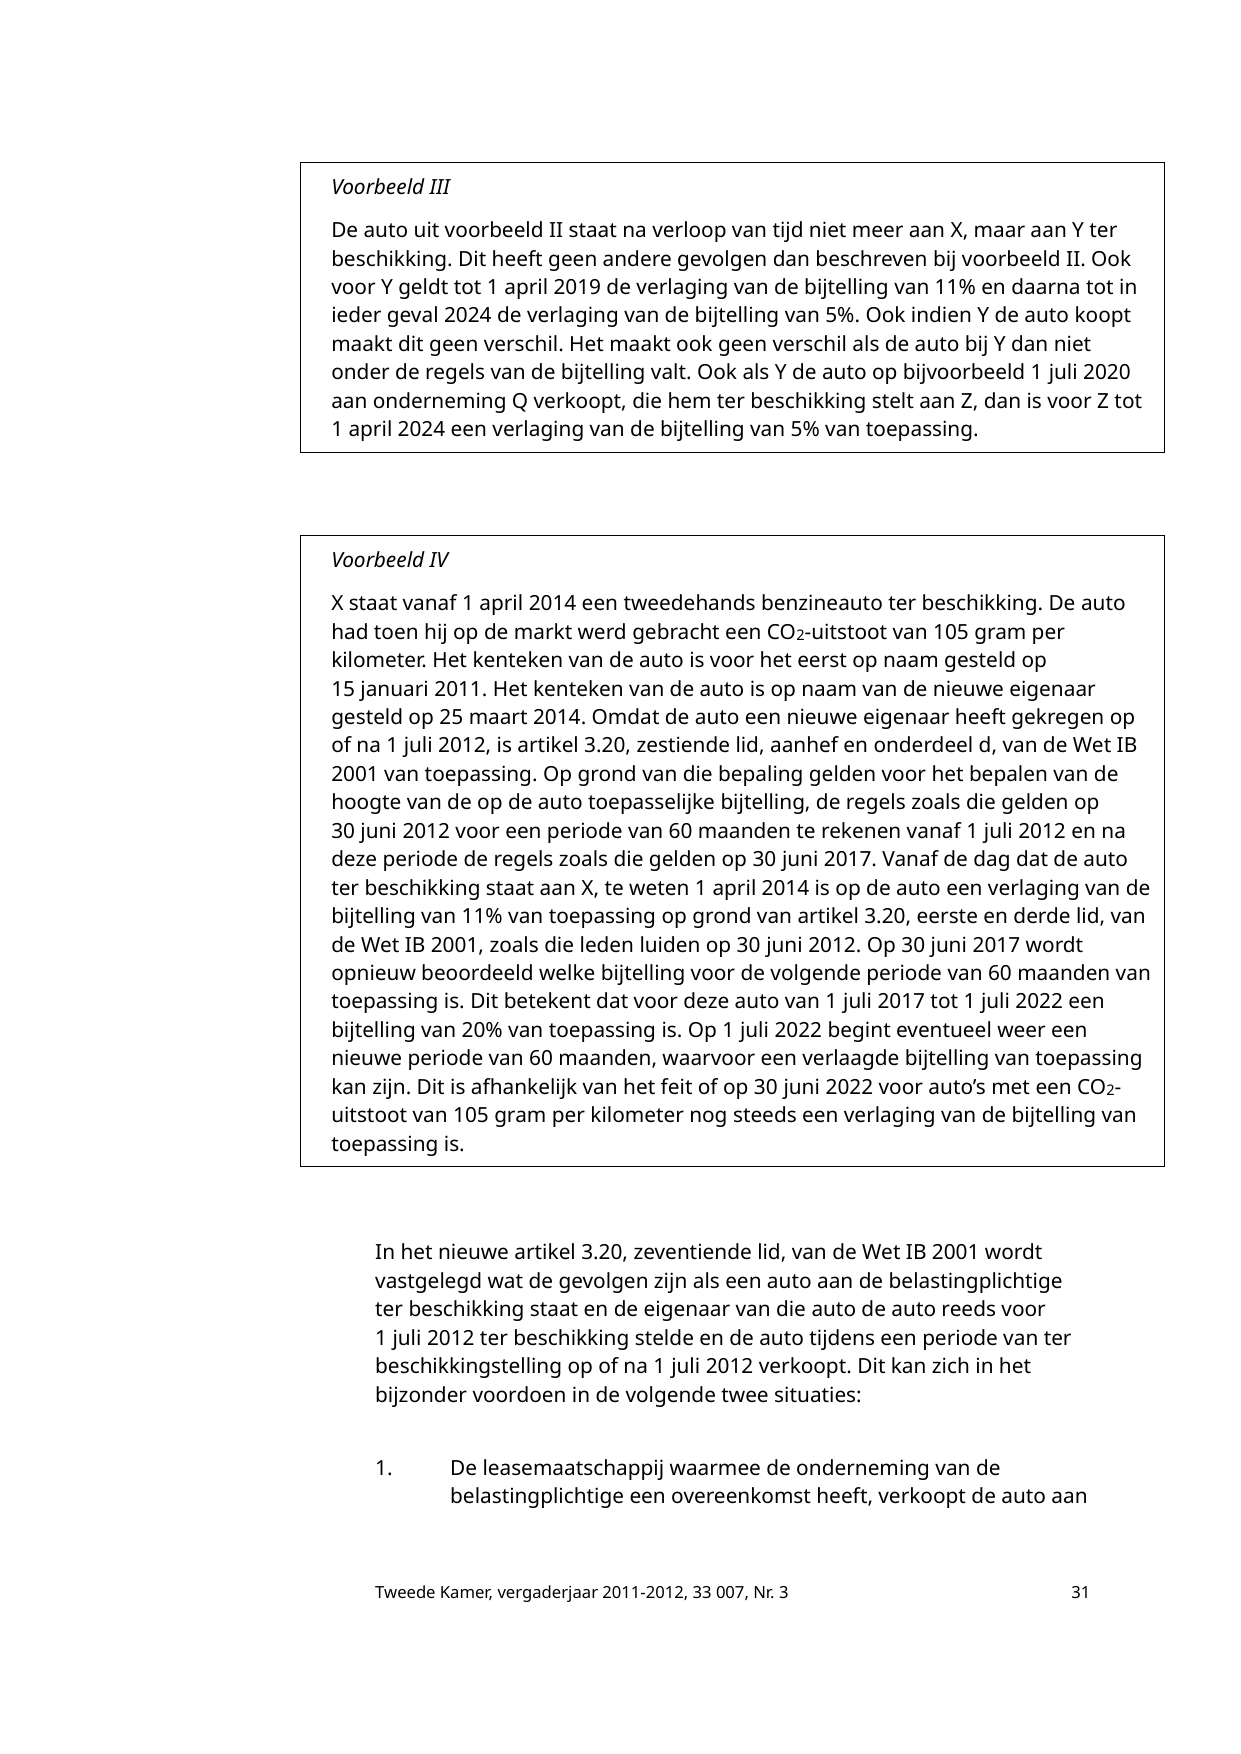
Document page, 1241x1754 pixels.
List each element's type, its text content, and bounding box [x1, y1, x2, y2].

text In het nieuwe artikel 3.20, zeventiende lid, van de Wet IB 2001 wordt vastgelegd wat de gevolgen zijn als een auto aan de belastingplichtige ter beschikking staat en de eigenaar van die auto de auto reeds voor 1 juli 2012 ter beschikking stelde en de auto tijdens een periode van ter beschikkingstelling op of na 1 juli 2012 verkoopt. Dit kan zich in het bijzonder voordoen in de volgende twee situaties: [375, 1237, 1090, 1408]
list De leasemaatschappij waarmee de onderneming van de belastingplichtige een overeenkomst heeft, verkoopt de auto aan [375, 1453, 1090, 1510]
text De auto uit voorbeeld II staat na verloop van tijd niet meer aan X, maar aan Y ter beschikking. Dit heeft geen andere gevolgen dan beschreven bij voorbeeld II. Ook voor Y geldt tot 1 april 2019 de verlaging van de bijtelling van 11% en daarna tot in ieder geval 2024 de verlaging van de bijtelling van 5%. Ook indien Y de auto koopt maakt dit geen verschil. Het maakt ook geen verschil als de auto bij Y dan niet onder de regels van de bijtelling valt. Ook als Y de auto op bijvoorbeeld 1 juli 2020 aan onderneming Q verkoopt, die hem ter beschikking stelt aan Z, dan is voor Z tot 1 april 2024 een verlaging van de bijtelling van 5% van toepassing. [331, 215, 1155, 443]
text Voorbeeld IV [331, 545, 1155, 573]
text X staat vanaf 1 april 2014 een tweedehands benzineauto ter beschikking. De auto had toen hij op de markt werd gebracht een CO2-uitstoot van 105 gram per kilometer. Het kenteken van de auto is voor het eerst op naam gesteld op 15 januari 2011. Het kenteken van de auto is op naam van de nieuwe eigenaar gesteld op 25 maart 2014. Omdat de auto een nieuwe eigenaar heeft gekregen op of na 1 juli 2012, is artikel 3.20, zestiende lid, aanhef en onderdeel d, van de Wet IB 2001 van toepassing. Op grond van die bepaling gelden voor het bepalen van de hoogte van de op de auto toepasselijke bijtelling, de regels zoals die gelden op 30 juni 2012 voor een periode van 60 maanden te rekenen vanaf 1 juli 2012 en na deze periode de regels zoals die gelden op 30 juni 2017. Vanaf de dag dat de auto ter beschikking staat aan X, te weten 1 april 2014 is op de auto een verlaging van de bijtelling van 11% van toepassing op grond van artikel 3.20, eerste en derde lid, van de Wet IB 2001, zoals die leden luiden op 30 juni 2012. Op 30 juni 2017 wordt opnieuw beoordeeld welke bijtelling voor de volgende periode van 60 maanden van toepassing is. Dit betekent dat voor deze auto van 1 juli 2017 tot 1 juli 2022 een bijtelling van 20% van toepassing is. Op 1 juli 2022 begint eventueel weer een nieuwe periode van 60 maanden, waarvoor een verlaagde bijtelling van toepassing kan zijn. Dit is afhankelijk van het feit of op 30 juni 2022 voor auto’s met een CO2-uitstoot van 105 gram per kilometer nog steeds een verlaging van de bijtelling van toepassing is. [331, 588, 1155, 1157]
text Voorbeeld III [331, 172, 1155, 200]
